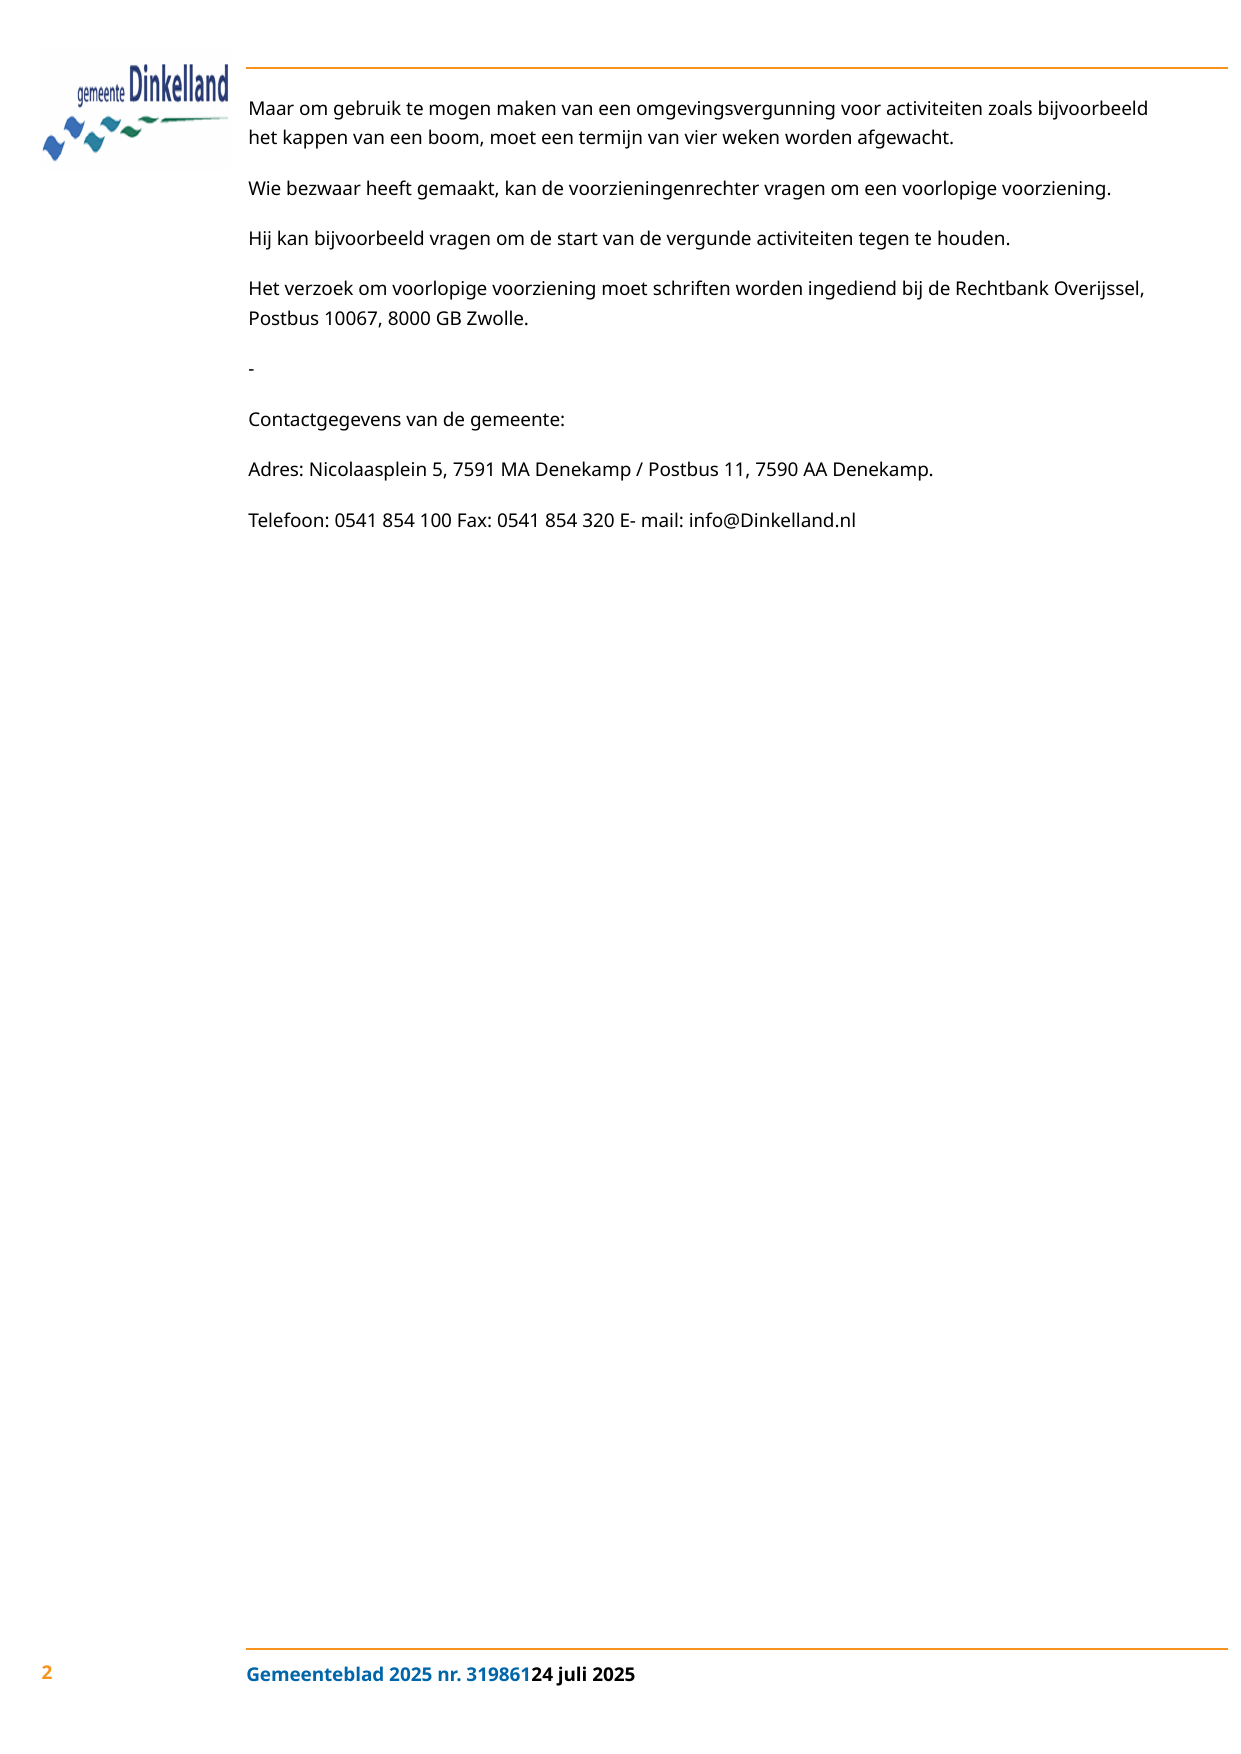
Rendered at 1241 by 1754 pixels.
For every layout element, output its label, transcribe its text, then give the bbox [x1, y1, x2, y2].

text Hij kan bijvoorbeeld vragen om de start van de vergunde activiteiten tegen te houden. [248, 225, 1152, 251]
text Het verzoek om voorlopige voorziening moet schriften worden ingediend bij de Rechtbank Overijssel, Postbus 10067, 8000 GB Zwolle. [248, 276, 1152, 331]
text Wie bezwaar heeft gemaakt, kan de voorzieningenrechter vragen om een voorlopige voorziening. [248, 175, 1152, 201]
text - [248, 356, 1152, 381]
text Telefoon: 0541 854 100 Fax: 0541 854 320 E- mail: info@Dinkelland.nl [248, 507, 1152, 533]
picture [41, 47, 231, 172]
text Maar om gebruik te mogen maken van een omgevingsvergunning voor activiteiten zoals bijvoorbeeld het kappen van een boom, moet een termijn van vier weken worden afgewacht. [248, 95, 1152, 150]
text Adres: Nicolaasplein 5, 7591 MA Denekamp / Postbus 11, 7590 AA Denekamp. [248, 456, 1152, 482]
text Contactgegevens van de gemeente: [248, 406, 1152, 432]
